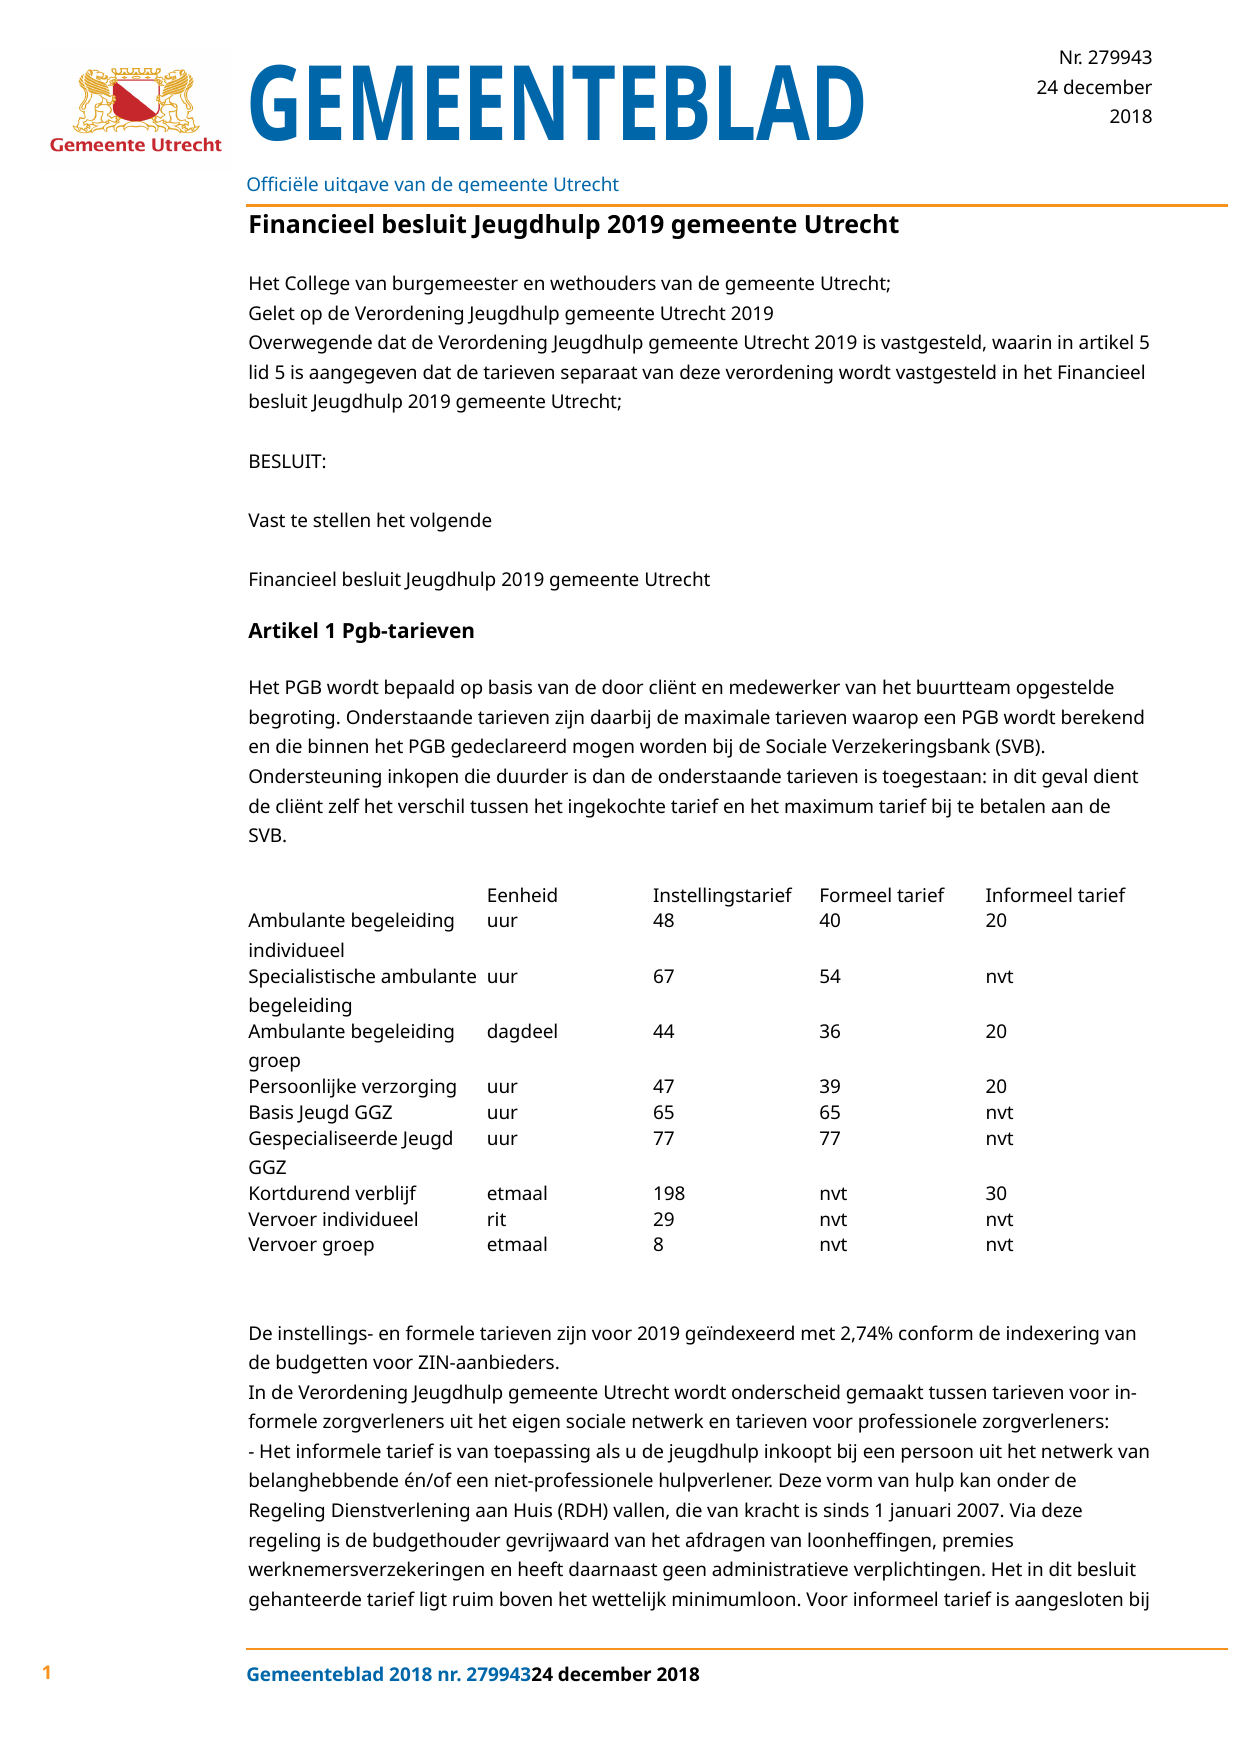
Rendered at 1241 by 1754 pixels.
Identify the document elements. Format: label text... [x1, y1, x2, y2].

table_cell uur [487, 963, 653, 1018]
text Gelet op de Verordening Jeugdhulp gemeente Utrecht 2019 [248, 300, 1152, 326]
table_cell Vervoer groep [248, 1232, 487, 1257]
table_cell 40 [819, 908, 985, 963]
table_cell nvt [819, 1180, 985, 1206]
table_header Formeel tarief [819, 882, 985, 907]
text Het PGB wordt bepaald op basis van de door cliënt en medewerker van het buurtteam opgestelde begroting. Onderstaande tarieven zijn daarbij de maximale tarieven waarop een PGB wordt berekend en die binnen het PGB gedeclareerd mogen worden bij de Sociale Verzekeringsbank (SVB). Ondersteuning inkopen die duurder is dan de onderstaande tarieven is toegestaan: in dit geval dient de cliënt zelf het verschil tussen het ingekochte tarief en het maximum tarief bij te betalen aan de SVB. [248, 674, 1152, 848]
table_cell 8 [653, 1232, 819, 1257]
table_cell 20 [985, 1074, 1152, 1099]
text Financieel besluit Jeugdhulp 2019 gemeente Utrecht [248, 566, 1152, 592]
text Artikel 1 Pgb-tarieven [248, 617, 1152, 645]
table_cell Vervoer individueel [248, 1206, 487, 1232]
table_cell nvt [985, 1099, 1152, 1125]
table_header [248, 882, 487, 907]
table_cell 54 [819, 963, 985, 1018]
table_cell 20 [985, 1018, 1152, 1073]
table_cell Basis Jeugd GGZ [248, 1099, 487, 1125]
table_cell Kortdurend verblijf [248, 1180, 487, 1206]
table_cell nvt [985, 1232, 1152, 1257]
table_cell 48 [653, 908, 819, 963]
table_cell 65 [653, 1099, 819, 1125]
table_cell uur [487, 1074, 653, 1099]
text In de Verordening Jeugdhulp gemeente Utrecht wordt onderscheid gemaakt tussen tarieven voor in-formele zorgverleners uit het eigen sociale netwerk en tarieven voor professionele zorgverleners: [248, 1379, 1152, 1434]
table_cell 77 [653, 1125, 819, 1180]
table_cell 39 [819, 1074, 985, 1099]
table_cell uur [487, 1099, 653, 1125]
table_cell uur [487, 1125, 653, 1180]
table_cell Ambulante begeleiding groep [248, 1018, 487, 1073]
table_cell Gespecialiseerde Jeugd GGZ [248, 1125, 487, 1180]
table_cell Specialistische ambulante begeleiding [248, 963, 487, 1018]
table_header Eenheid [487, 882, 653, 907]
table_cell nvt [819, 1232, 985, 1257]
text - Het informele tarief is van toepassing als u de jeugdhulp inkoopt bij een persoon uit het netwerk van belanghebbende én/of een niet-professionele hulpverlener. Deze vorm van hulp kan onder de Regeling Dienstverlening aan Huis (RDH) vallen, die van kracht is sinds 1 januari 2007. Via deze regeling is de budgethouder gevrijwaard van het afdragen van loonheffingen, premies werknemersverzekeringen en heeft daarnaast geen administratieve verplichtingen. Het in dit besluit gehanteerde tarief ligt ruim boven het wettelijk minimumloon. Voor informeel tarief is aangesloten bij [248, 1438, 1152, 1612]
table_cell 67 [653, 963, 819, 1018]
table_cell 65 [819, 1099, 985, 1125]
table_cell 77 [819, 1125, 985, 1180]
table_cell 29 [653, 1206, 819, 1232]
table_cell Ambulante begeleiding individueel [248, 908, 487, 963]
text Financieel besluit Jeugdhulp 2019 gemeente Utrecht [248, 207, 1152, 241]
table_cell 30 [985, 1180, 1152, 1206]
table_cell uur [487, 908, 653, 963]
table_cell Persoonlijke verzorging [248, 1074, 487, 1099]
table_cell 47 [653, 1074, 819, 1099]
table_cell rit [487, 1206, 653, 1232]
table_cell nvt [819, 1206, 985, 1232]
table_cell 20 [985, 908, 1152, 963]
text De instellings- en formele tarieven zijn voor 2019 geïndexeerd met 2,74% conform de indexering van de budgetten voor ZIN-aanbieders. [248, 1320, 1152, 1375]
table_cell etmaal [487, 1180, 653, 1206]
table_cell 198 [653, 1180, 819, 1206]
text Vast te stellen het volgende [248, 507, 1152, 533]
table_header Informeel tarief [985, 882, 1152, 907]
text Het College van burgemeester en wethouders van de gemeente Utrecht; [248, 270, 1152, 296]
text Overwegende dat de Verordening Jeugdhulp gemeente Utrecht 2019 is vastgesteld, waarin in artikel 5 lid 5 is aangegeven dat de tarieven separaat van deze verordening wordt vastgesteld in het Financieel besluit Jeugdhulp 2019 gemeente Utrecht; [248, 329, 1152, 414]
picture [41, 47, 231, 172]
table_cell nvt [985, 1125, 1152, 1180]
table_cell 36 [819, 1018, 985, 1073]
text BESLUIT: [248, 448, 1152, 473]
table_header Instellingstarief [653, 882, 819, 907]
table_cell dagdeel [487, 1018, 653, 1073]
table_cell nvt [985, 1206, 1152, 1232]
table_cell nvt [985, 963, 1152, 1018]
table_cell 44 [653, 1018, 819, 1073]
table_cell etmaal [487, 1232, 653, 1257]
